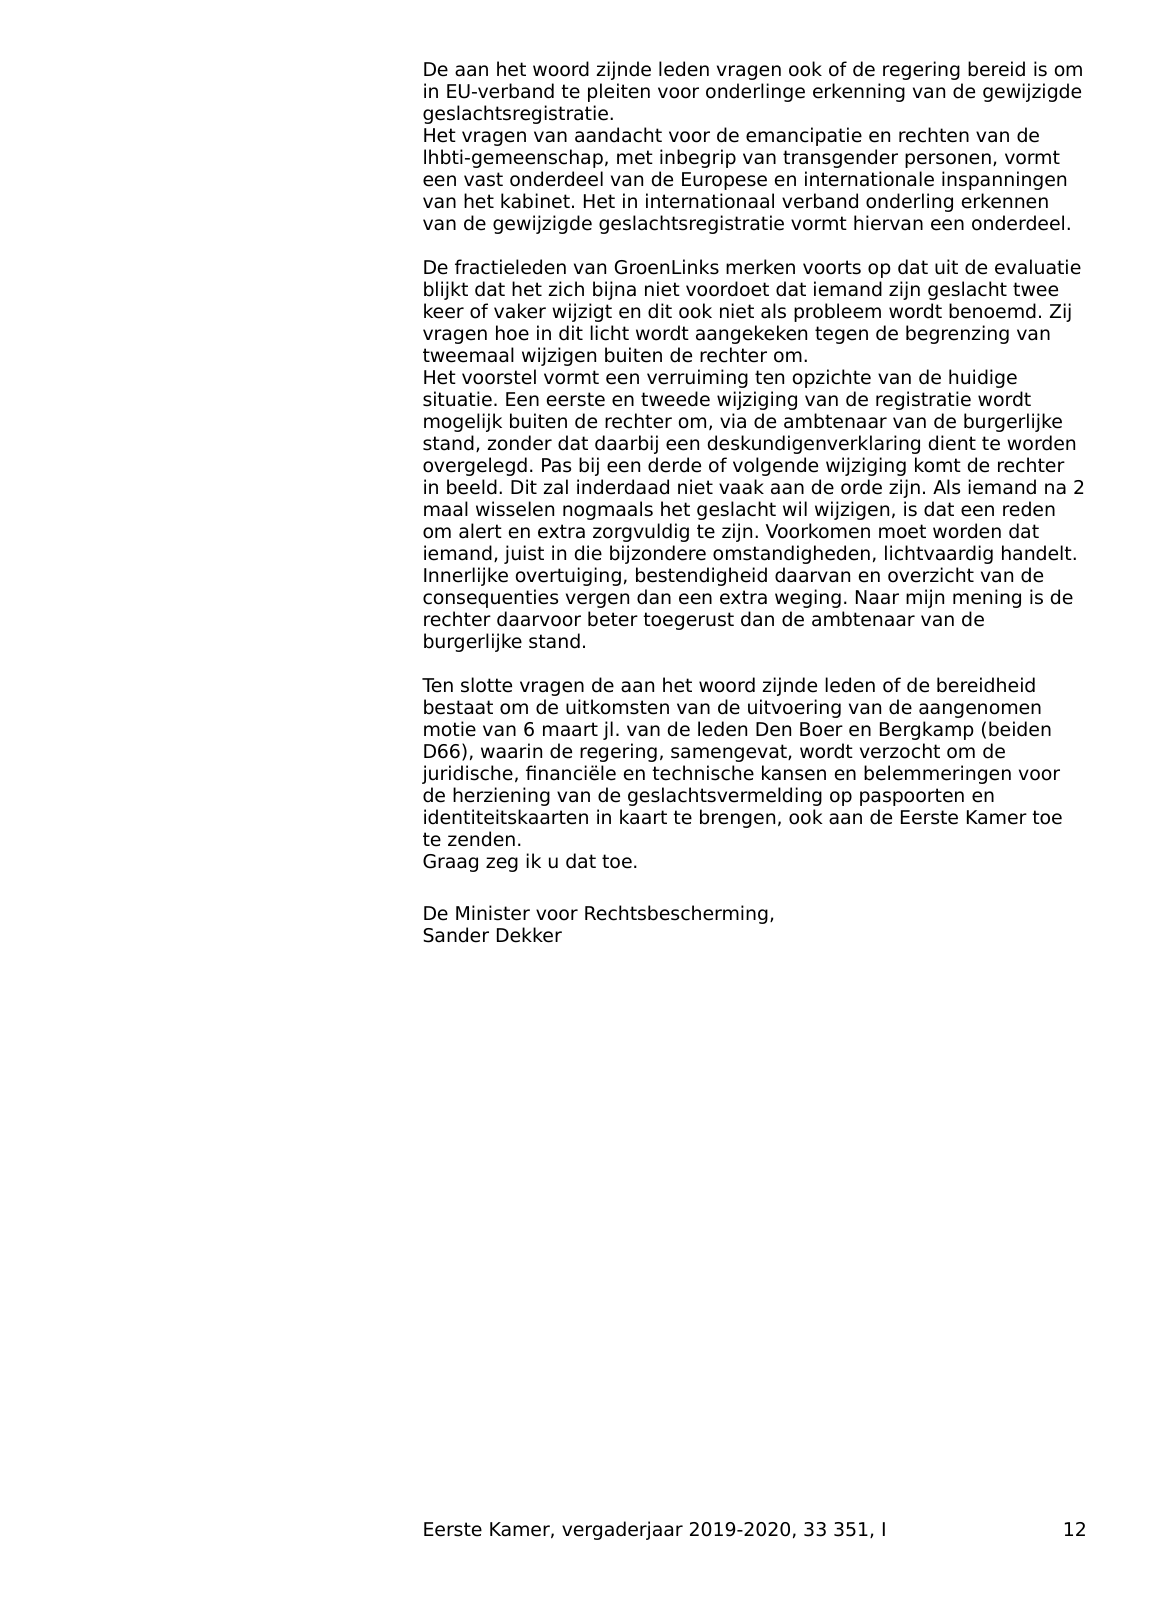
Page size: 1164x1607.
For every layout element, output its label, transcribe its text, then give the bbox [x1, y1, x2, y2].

text Het vragen van aandacht voor de emancipatie en rechten van de lhbti-gemeenschap, met inbegrip van transgender personen, vormt een vast onderdeel van de Europese en internationale inspanningen van het kabinet. Het in internationaal verband onderling erkennen van de gewijzigde geslachtsregistratie vormt hiervan een onderdeel. [422, 125, 1087, 235]
text De Minister voor Rechtsbescherming, Sander Dekker [422, 903, 1087, 947]
text De fractieleden van GroenLinks merken voorts op dat uit de evaluatie blijkt dat het zich bijna niet voordoet dat iemand zijn geslacht twee keer of vaker wijzigt en dit ook niet als probleem wordt benoemd. Zij vragen hoe in dit licht wordt aangekeken tegen de begrenzing van tweemaal wijzigen buiten de rechter om. [422, 257, 1087, 367]
text Het voorstel vormt een verruiming ten opzichte van de huidige situatie. Een eerste en tweede wijziging van de registratie wordt mogelijk buiten de rechter om, via de ambtenaar van de burgerlijke stand, zonder dat daarbij een deskundigenverklaring dient te worden overgelegd. Pas bij een derde of volgende wijziging komt de rechter in beeld. Dit zal inderdaad niet vaak aan de orde zijn. Als iemand na 2 maal wisselen nogmaals het geslacht wil wijzigen, is dat een reden om alert en extra zorgvuldig te zijn. Voorkomen moet worden dat iemand, juist in die bijzondere omstandigheden, lichtvaardig handelt. Innerlijke overtuiging, bestendigheid daarvan en overzicht van de consequenties vergen dan een extra weging. Naar mijn mening is de rechter daarvoor beter toegerust dan de ambtenaar van de burgerlijke stand. [422, 367, 1087, 653]
text Graag zeg ik u dat toe. [422, 851, 1087, 873]
text De aan het woord zijnde leden vragen ook of de regering bereid is om in EU-verband te pleiten voor onderlinge erkenning van de gewijzigde geslachtsregistratie. [422, 59, 1087, 125]
text Ten slotte vragen de aan het woord zijnde leden of de bereidheid bestaat om de uitkomsten van de uitvoering van de aangenomen motie van 6 maart jl. van de leden Den Boer en Bergkamp (beiden D66), waarin de regering, samengevat, wordt verzocht om de juridische, financiële en technische kansen en belemmeringen voor de herziening van de geslachtsvermelding op paspoorten en identiteitskaarten in kaart te brengen, ook aan de Eerste Kamer toe te zenden. [422, 675, 1087, 851]
